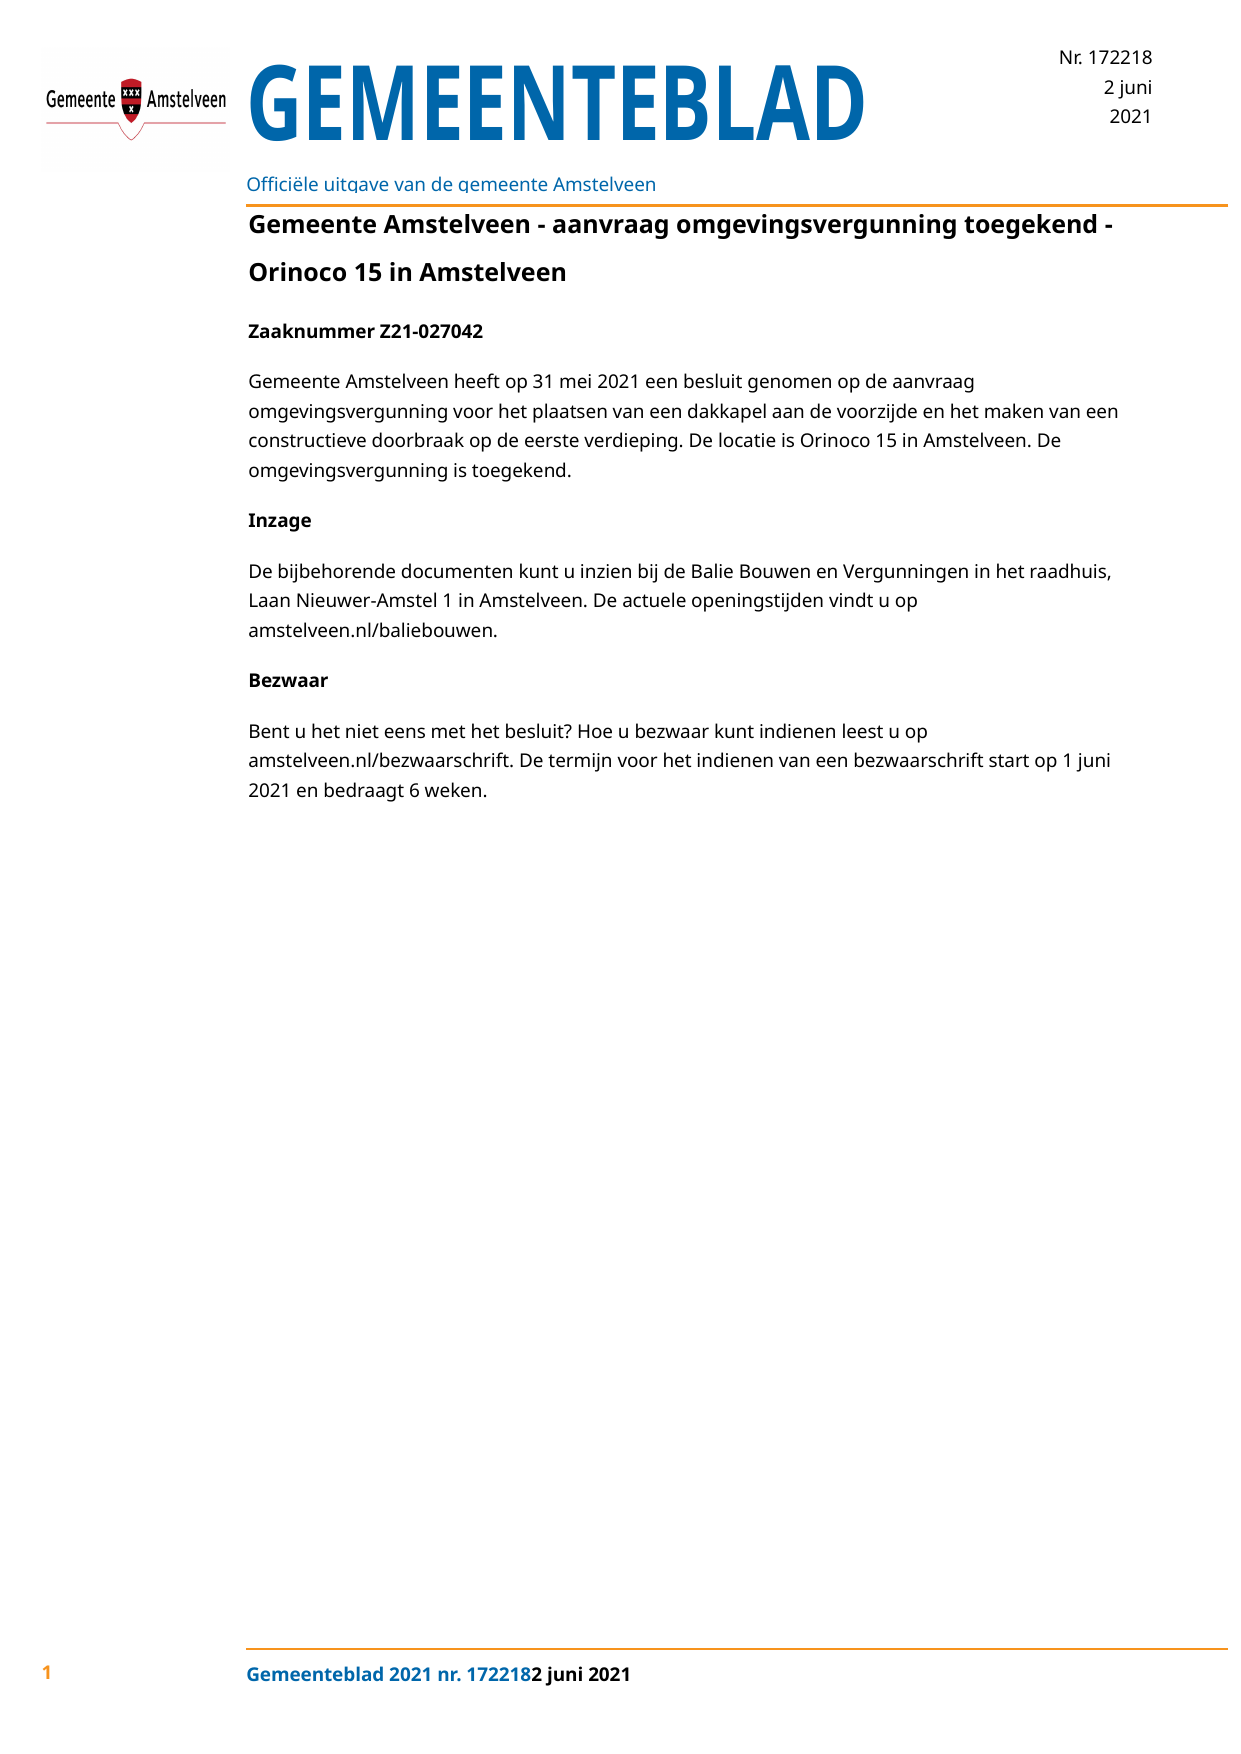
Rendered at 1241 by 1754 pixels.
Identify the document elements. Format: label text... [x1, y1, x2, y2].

text De bijbehorende documenten kunt u inzien bij de Balie Bouwen en Vergunningen in het raadhuis, Laan Nieuwer-Amstel 1 in Amstelveen. De actuele openingstijden vindt u op amstelveen.nl/baliebouwen. [248, 558, 1152, 643]
text Zaaknummer Z21-027042 [248, 318, 1152, 344]
text Gemeente Amstelveen heeft op 31 mei 2021 een besluit genomen op de aanvraag omgevingsvergunning voor het plaatsen van een dakkapel aan de voorzijde en het maken van een constructieve doorbraak op de eerste verdieping. De locatie is Orinoco 15 in Amstelveen. De omgevingsvergunning is toegekend. [248, 368, 1152, 483]
text Bezwaar [248, 667, 1152, 693]
picture [41, 47, 231, 172]
text Bent u het niet eens met het besluit? Hoe u bezwaar kunt indienen leest u op amstelveen.nl/bezwaarschrift. De termijn voor het indienen van een bezwaarschrift start op 1 juni 2021 en bedraagt 6 weken. [248, 718, 1152, 803]
text Inzage [248, 507, 1152, 533]
text Gemeente Amstelveen - aanvraag omgevingsvergunning toegekend - Orinoco 15 in Amstelveen [248, 207, 1152, 288]
